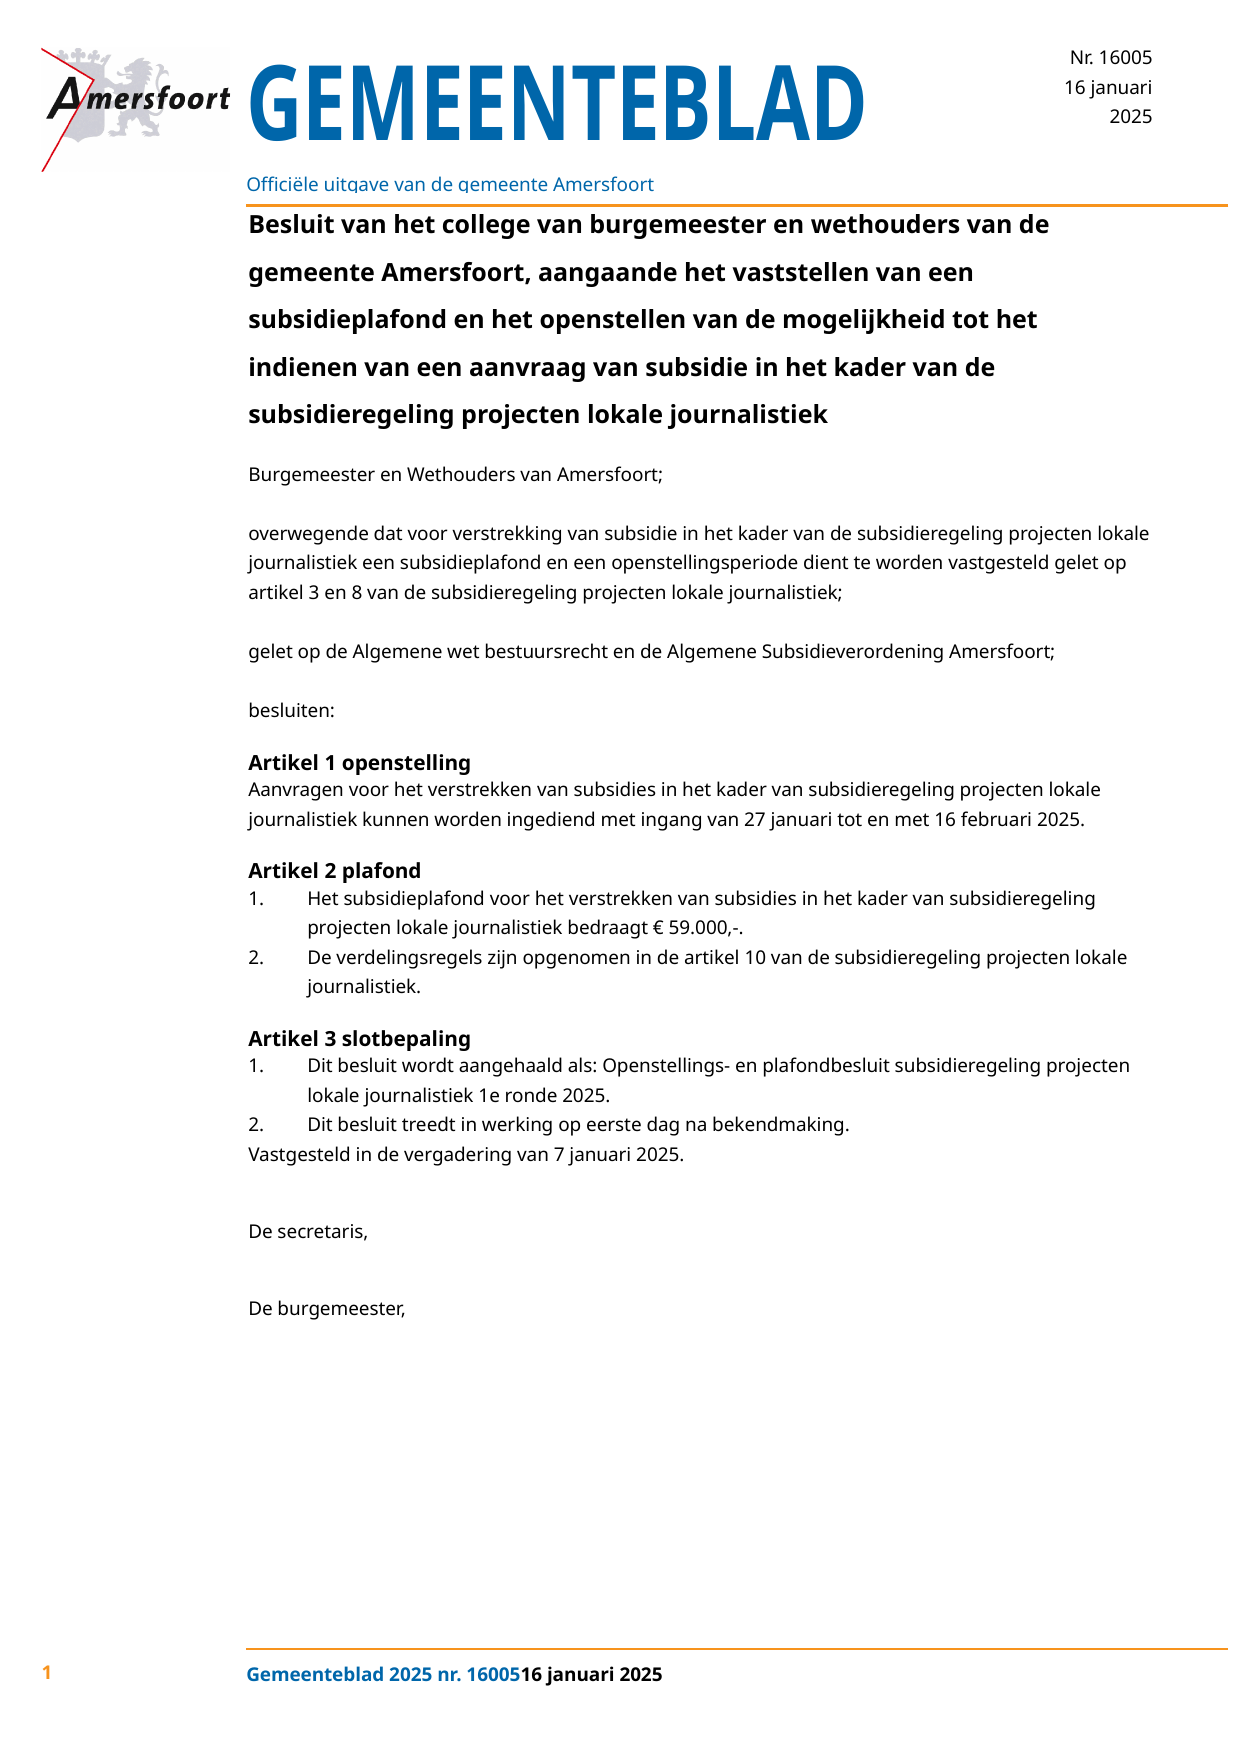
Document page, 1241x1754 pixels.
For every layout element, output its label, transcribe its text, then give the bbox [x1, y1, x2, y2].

text De burgemeester, [248, 1295, 1152, 1321]
text gelet op de Algemene wet bestuursrecht en de Algemene Subsidieverordening Amersfoort; [248, 638, 1152, 664]
text Besluit van het college van burgemeester en wethouders van de gemeente Amersfoort, aangaande het vaststellen van een subsidieplafond en het openstellen van de mogelijkheid tot het indienen van een aanvraag van subsidie in het kader van de subsidieregeling projecten lokale journalistiek [248, 207, 1152, 431]
text overwegende dat voor verstrekking van subsidie in het kader van de subsidieregeling projecten lokale journalistiek een subsidieplafond en een openstellingsperiode dient te worden vastgesteld gelet op artikel 3 en 8 van de subsidieregeling projecten lokale journalistiek; [248, 520, 1152, 605]
text Artikel 3 slotbepaling [248, 1024, 1152, 1052]
text Aanvragen voor het verstrekken van subsidies in het kader van subsidieregeling projecten lokale journalistiek kunnen worden ingediend met ingang van 27 januari tot en met 16 februari 2025. [248, 776, 1152, 832]
list Dit besluit wordt aangehaald als: Openstellings- en plafondbesluit subsidieregeling projecten lokale journalistiek 1e ronde 2025. [248, 1052, 1152, 1108]
picture [41, 47, 231, 172]
list Het subsidieplafond voor het verstrekken van subsidies in het kader van subsidieregeling projecten lokale journalistiek bedraagt € 59.000,-. [248, 885, 1152, 940]
text Vastgesteld in de vergadering van 7 januari 2025. [248, 1141, 1152, 1167]
text Artikel 2 plafond [248, 856, 1152, 885]
text Burgemeester en Wethouders van Amersfoort; [248, 461, 1152, 486]
text De secretaris, [248, 1218, 1152, 1244]
list Dit besluit treedt in werking op eerste dag na bekendmaking. [248, 1111, 1152, 1137]
text besluiten: [248, 697, 1152, 723]
text Artikel 1 openstelling [248, 748, 1152, 776]
list De verdelingsregels zijn opgenomen in de artikel 10 van de subsidieregeling projecten lokale journalistiek. [248, 944, 1152, 999]
